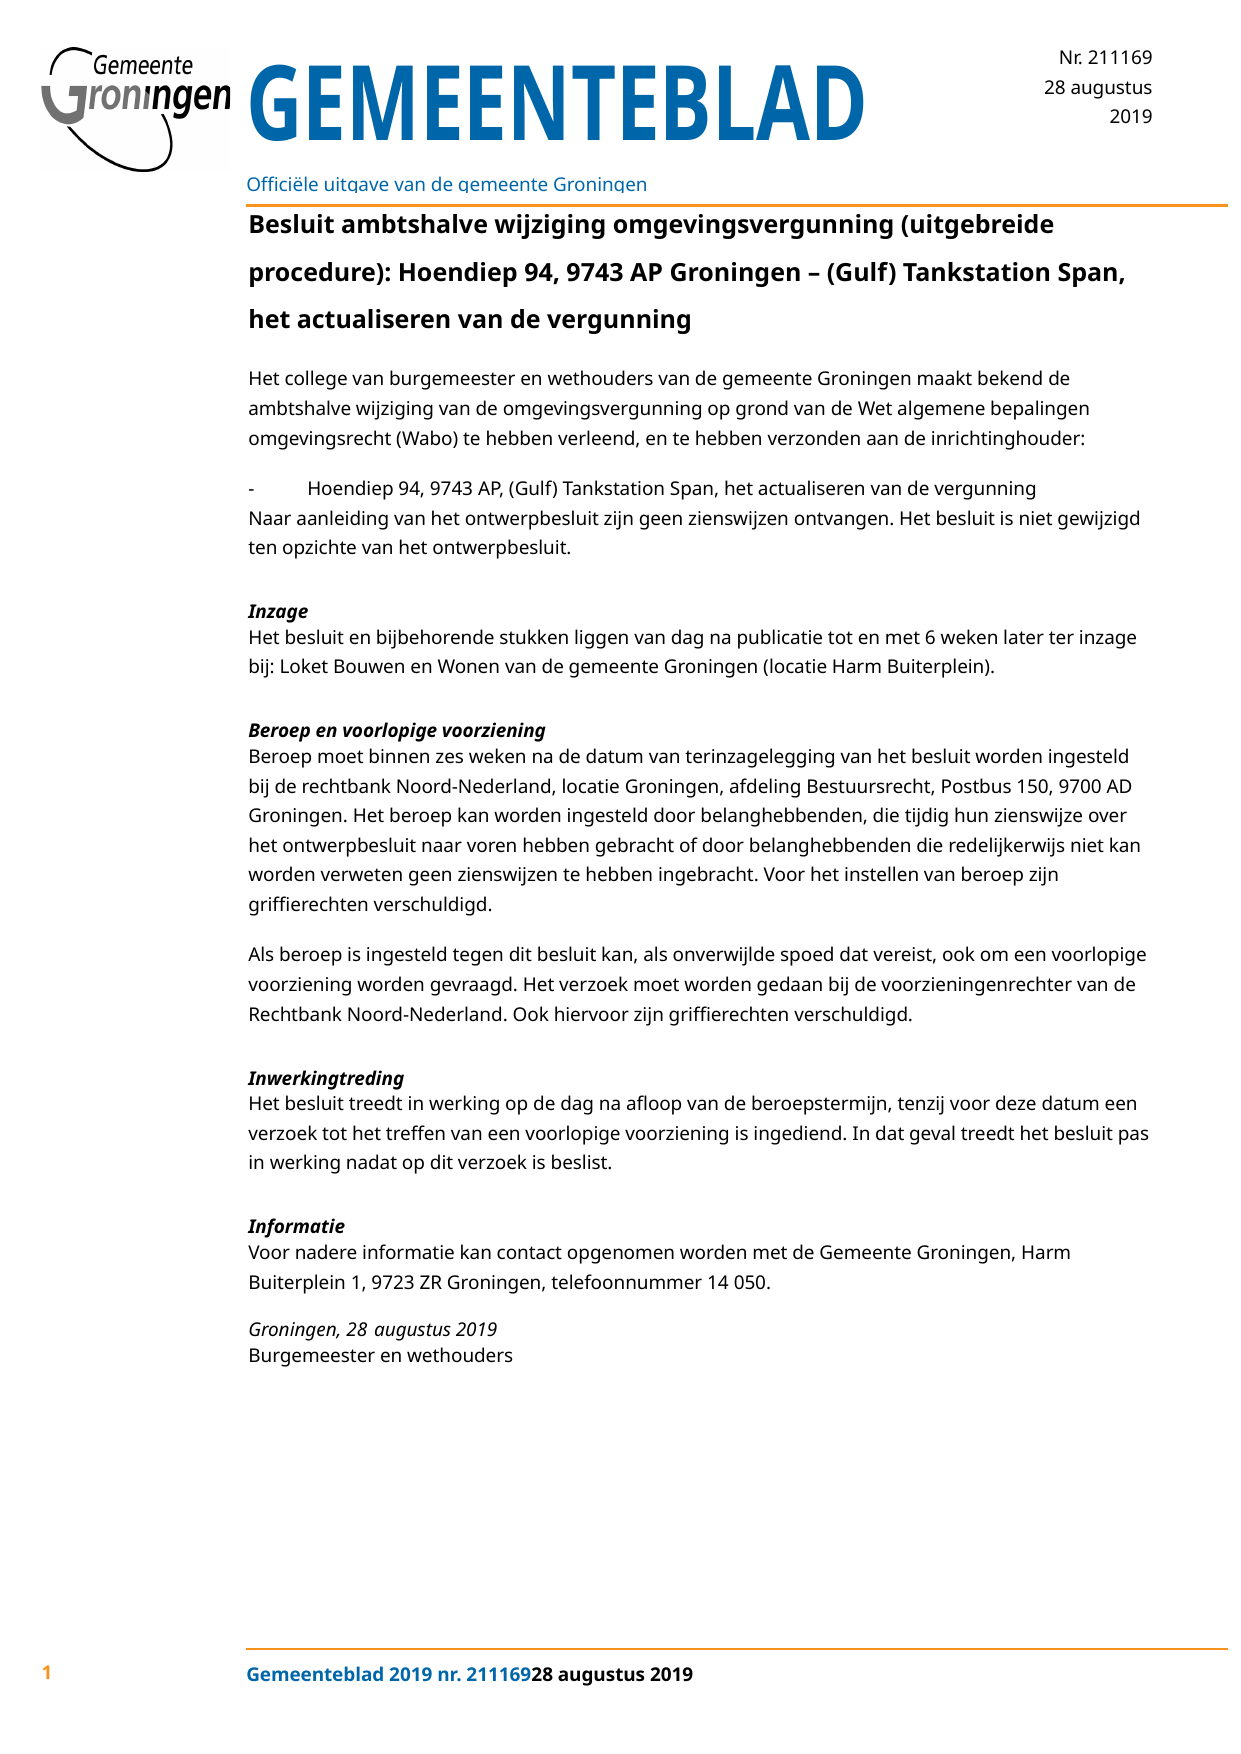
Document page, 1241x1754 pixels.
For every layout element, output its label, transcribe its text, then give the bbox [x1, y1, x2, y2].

text Besluit ambtshalve wijziging omgevingsvergunning (uitgebreide procedure): Hoendiep 94, 9743 AP Groningen – (Gulf) Tankstation Span, het actualiseren van de vergunning [248, 207, 1152, 336]
text Het besluit treedt in werking op de dag na afloop van de beroepstermijn, tenzij voor deze datum een verzoek tot het treffen van een voorlopige voorziening is ingediend. In dat geval treedt het besluit pas in werking nadat op dit verzoek is beslist. [248, 1090, 1152, 1175]
text Groningen, 28 augustus 2019 [248, 1317, 1152, 1342]
picture [41, 47, 231, 172]
text Burgemeester en wethouders [248, 1342, 1152, 1368]
text Inwerkingtreding [248, 1065, 1152, 1090]
list Hoendiep 94, 9743 AP, (Gulf) Tankstation Span, het actualiseren van de vergunning [248, 475, 1152, 501]
text Informatie [248, 1213, 1152, 1239]
text Het college van burgemeester en wethouders van de gemeente Groningen maakt bekend de ambtshalve wijziging van de omgevingsvergunning op grond van de Wet algemene bepalingen omgevingsrecht (Wabo) te hebben verleend, en te hebben verzonden aan de inrichtinghouder: [248, 366, 1152, 450]
text Inzage [248, 598, 1152, 624]
text Voor nadere informatie kan contact opgenomen worden met de Gemeente Groningen, Harm Buiterplein 1, 9723 ZR Groningen, telefoonnummer 14 050. [248, 1239, 1152, 1294]
text Het besluit en bijbehorende stukken liggen van dag na publicatie tot en met 6 weken later ter inzage bij: Loket Bouwen en Wonen van de gemeente Groningen (locatie Harm Buiterplein). [248, 624, 1152, 679]
text Beroep moet binnen zes weken na de datum van terinzagelegging van het besluit worden ingesteld bij de rechtbank Noord-Nederland, locatie Groningen, afdeling Bestuursrecht, Postbus 150, 9700 AD Groningen. Het beroep kan worden ingesteld door belanghebbenden, die tijdig hun zienswijze over het ontwerpbesluit naar voren hebben gebracht of door belanghebbenden die redelijkerwijs niet kan worden verweten geen zienswijzen te hebben ingebracht. Voor het instellen van beroep zijn griffierechten verschuldigd. [248, 743, 1152, 917]
text Als beroep is ingesteld tegen dit besluit kan, als onverwijlde spoed dat vereist, ook om een voorlopige voorziening worden gevraagd. Het verzoek moet worden gedaan bij de voorzieningenrechter van de Rechtbank Noord-Nederland. Ook hiervoor zijn griffierechten verschuldigd. [248, 942, 1152, 1026]
text Beroep en voorlopige voorziening [248, 717, 1152, 743]
text Naar aanleiding van het ontwerpbesluit zijn geen zienswijzen ontvangen. Het besluit is niet gewijzigd ten opzichte van het ontwerpbesluit. [248, 505, 1152, 560]
